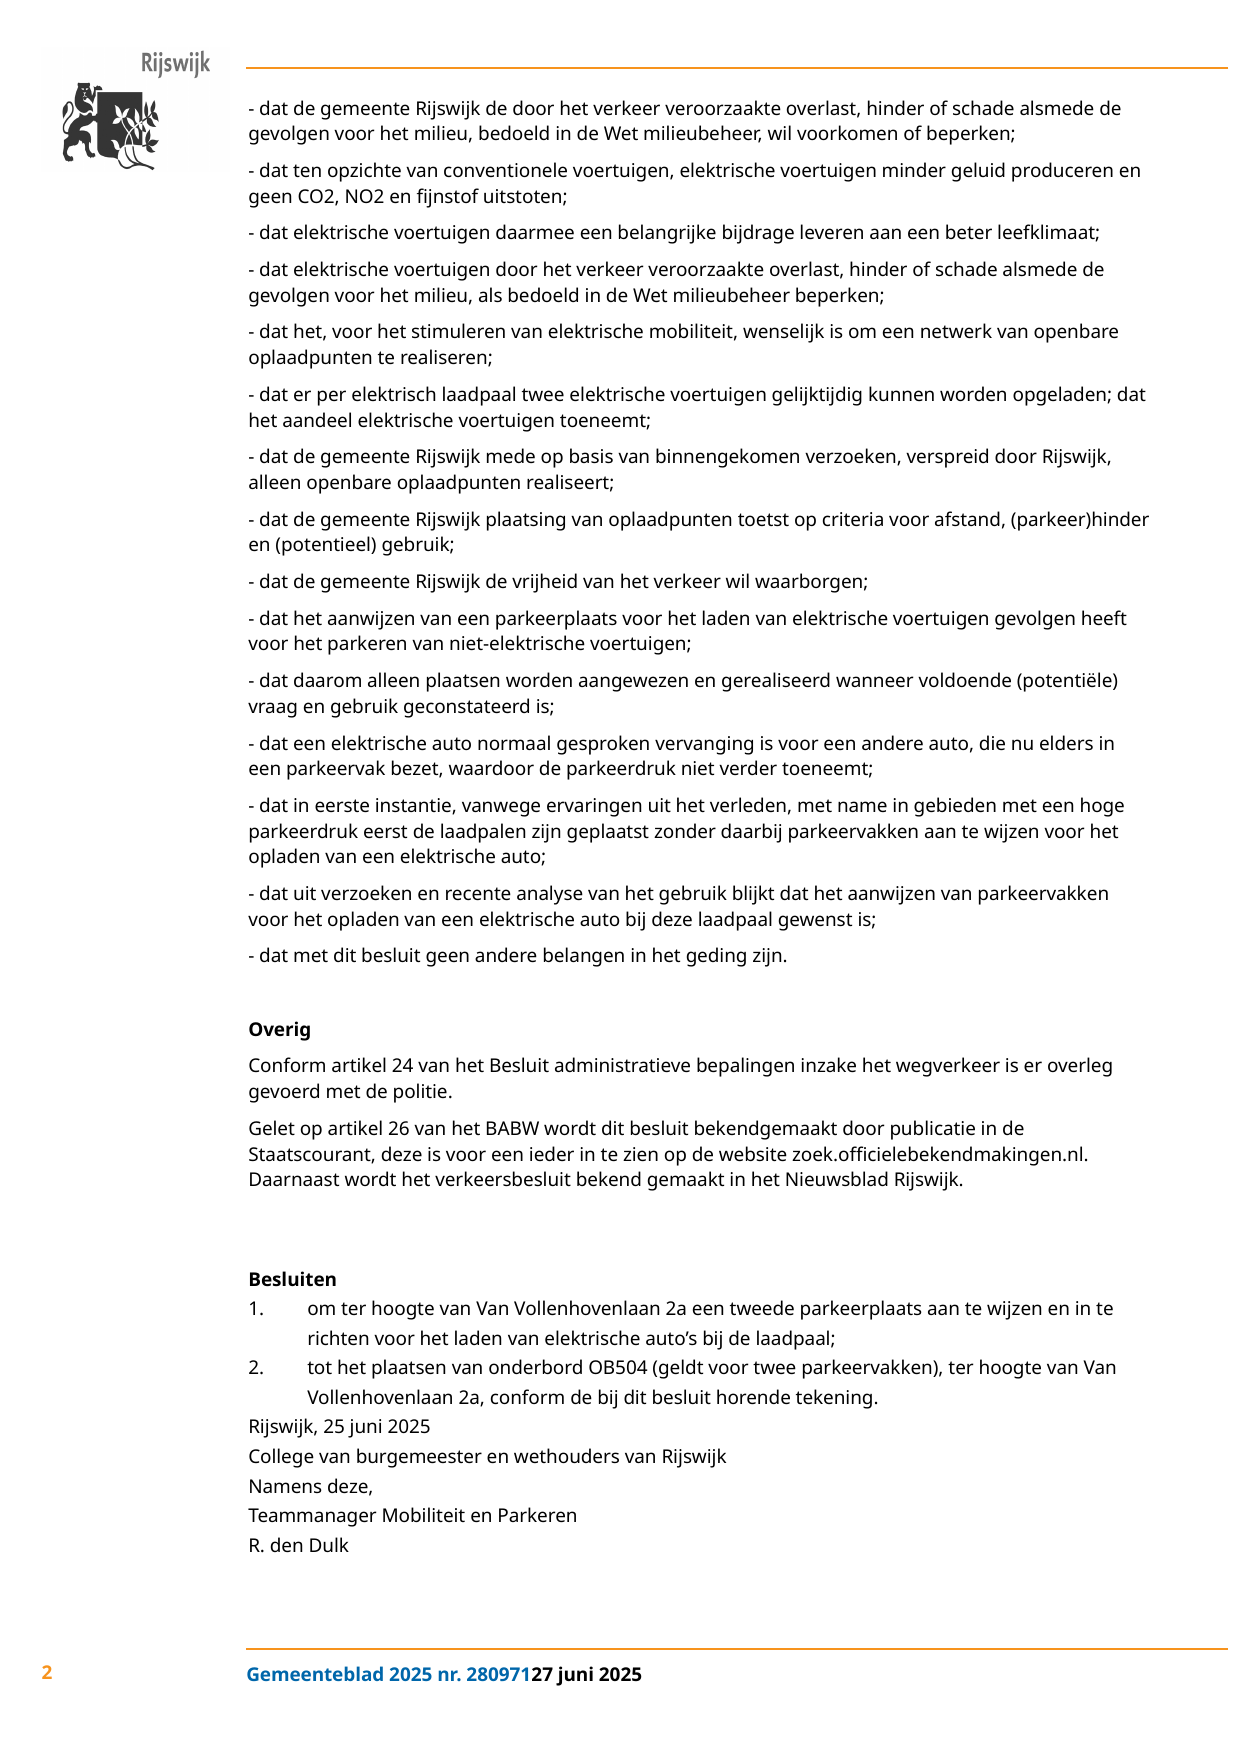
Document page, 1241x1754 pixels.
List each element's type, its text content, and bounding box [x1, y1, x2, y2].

text Overig [248, 1016, 1152, 1042]
text - dat uit verzoeken en recente analyse van het gebruik blijkt dat het aanwijzen van parkeervakken voor het opladen van een elektrische auto bij deze laadpaal gewenst is; [248, 880, 1152, 932]
text - dat de gemeente Rijswijk de door het verkeer veroorzaakte overlast, hinder of schade alsmede de gevolgen voor het milieu, bedoeld in de Wet milieubeheer, wil voorkomen of beperken; [248, 95, 1152, 146]
text - dat met dit besluit geen andere belangen in het geding zijn. [248, 943, 1152, 968]
picture [41, 47, 231, 172]
text - dat daarom alleen plaatsen worden aangewezen en gerealiseerd wanneer voldoende (potentiële) vraag en gebruik geconstateerd is; [248, 667, 1152, 719]
text - dat elektrische voertuigen daarmee een belangrijke bijdrage leveren aan een beter leefklimaat; [248, 219, 1152, 245]
text - dat de gemeente Rijswijk de vrijheid van het verkeer wil waarborgen; [248, 568, 1152, 594]
text R. den Dulk [248, 1532, 1152, 1558]
text - dat in eerste instantie, vanwege ervaringen uit het verleden, met name in gebieden met een hoge parkeerdruk eerst de laadpalen zijn geplaatst zonder daarbij parkeervakken aan te wijzen voor het opladen van een elektrische auto; [248, 792, 1152, 869]
text - dat het aanwijzen van een parkeerplaats voor het laden van elektrische voertuigen gevolgen heeft voor het parkeren van niet-elektrische voertuigen; [248, 605, 1152, 656]
text - dat er per elektrisch laadpaal twee elektrische voertuigen gelijktijdig kunnen worden opgeladen; dat het aandeel elektrische voertuigen toeneemt; [248, 381, 1152, 432]
text - dat ten opzichte van conventionele voertuigen, elektrische voertuigen minder geluid produceren en geen CO2, NO2 en fijnstof uitstoten; [248, 157, 1152, 209]
text - dat een elektrische auto normaal gesproken vervanging is voor een andere auto, die nu elders in een parkeervak bezet, waardoor de parkeerdruk niet verder toeneemt; [248, 730, 1152, 781]
text College van burgemeester en wethouders van Rijswijk [248, 1443, 1152, 1469]
text Besluiten [248, 1266, 1152, 1292]
list om ter hoogte van Van Vollenhovenlaan 2a een tweede parkeerplaats aan te wijzen en in te richten voor het laden van elektrische auto’s bij de laadpaal; [248, 1295, 1152, 1351]
text Teammanager Mobiliteit en Parkeren [248, 1502, 1152, 1528]
text Conform artikel 24 van het Besluit administratieve bepalingen inzake het wegverkeer is er overleg gevoerd met de politie. [248, 1053, 1152, 1104]
text Namens deze, [248, 1473, 1152, 1499]
text Gelet op artikel 26 van het BABW wordt dit besluit bekendgemaakt door publicatie in de Staatscourant, deze is voor een ieder in te zien op de website zoek.officielebekendmakingen.nl. Daarnaast wordt het verkeersbesluit bekend gemaakt in het Nieuwsblad Rijswijk. [248, 1115, 1152, 1192]
text - dat de gemeente Rijswijk plaatsing van oplaadpunten toetst op criteria voor afstand, (parkeer)hinder en (potentieel) gebruik; [248, 506, 1152, 557]
text - dat de gemeente Rijswijk mede op basis van binnengekomen verzoeken, verspreid door Rijswijk, alleen openbare oplaadpunten realiseert; [248, 443, 1152, 495]
text - dat elektrische voertuigen door het verkeer veroorzaakte overlast, hinder of schade alsmede de gevolgen voor het milieu, als bedoeld in de Wet milieubeheer beperken; [248, 256, 1152, 308]
list tot het plaatsen van onderbord OB504 (geldt voor twee parkeervakken), ter hoogte van Van Vollenhovenlaan 2a, conform de bij dit besluit horende tekening. [248, 1354, 1152, 1410]
text Rijswijk, 25 juni 2025 [248, 1414, 1152, 1439]
text - dat het, voor het stimuleren van elektrische mobiliteit, wenselijk is om een netwerk van openbare oplaadpunten te realiseren; [248, 319, 1152, 370]
